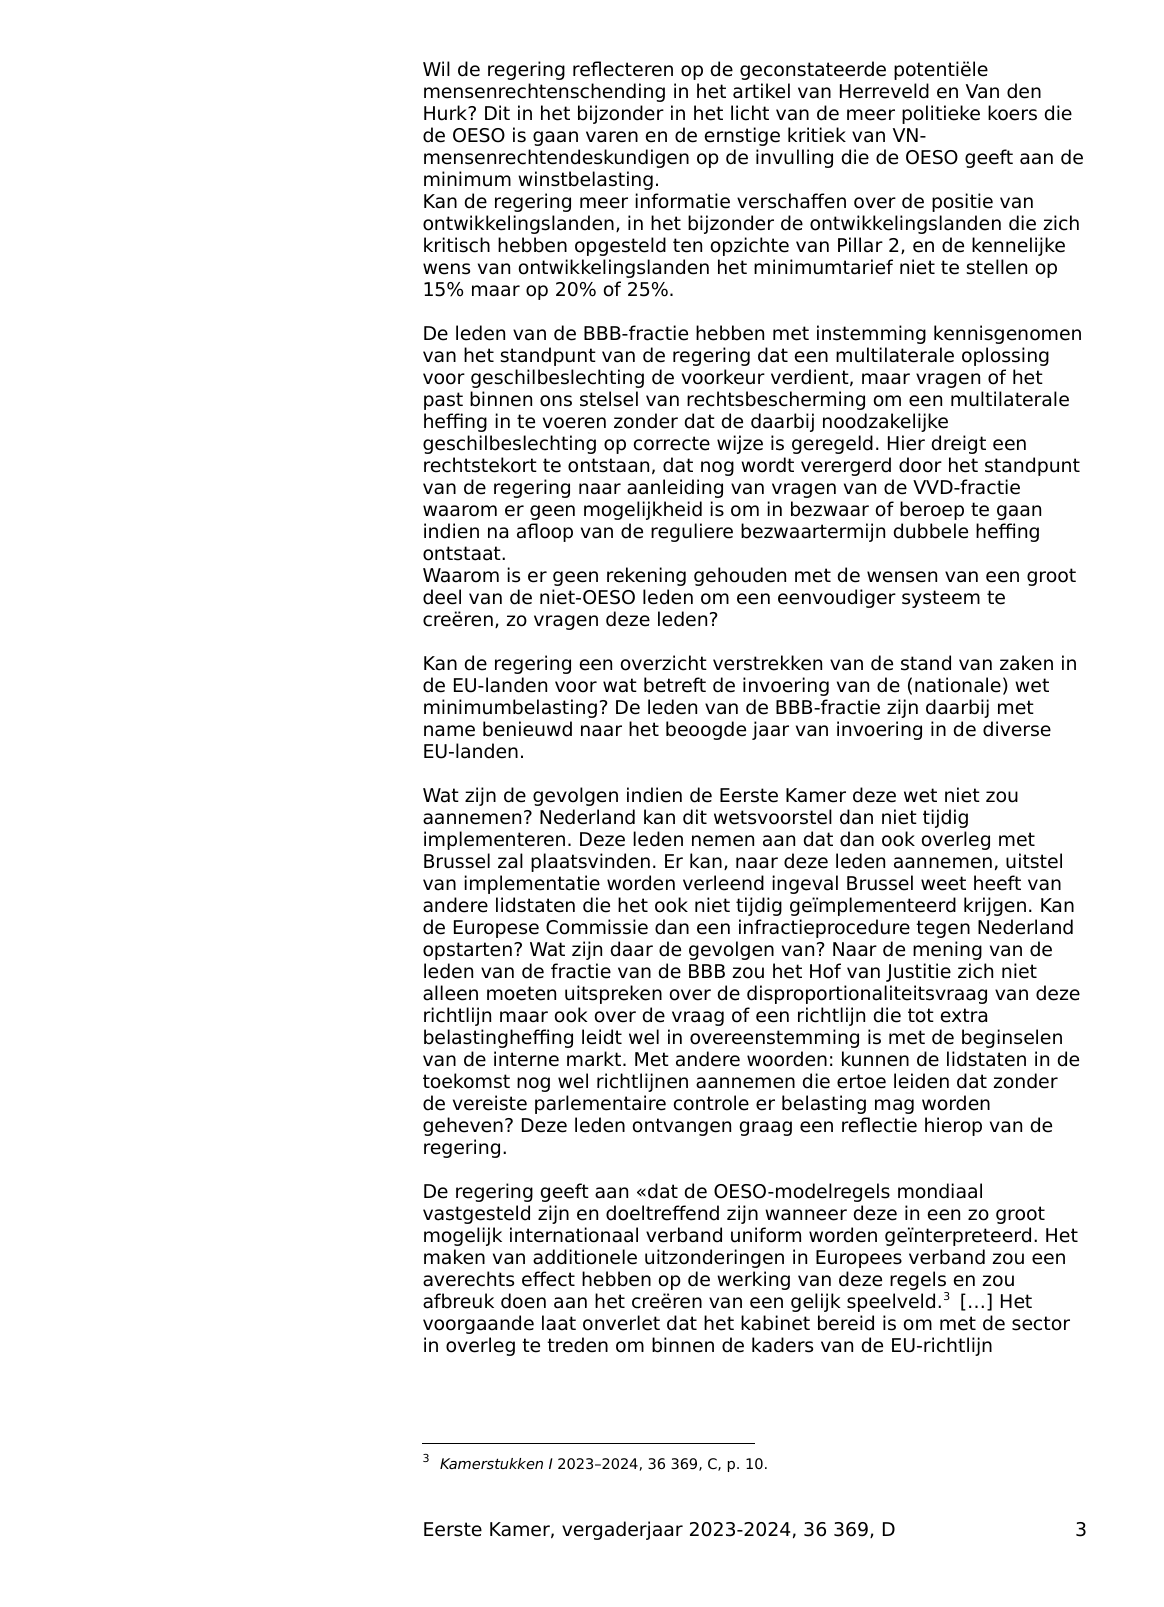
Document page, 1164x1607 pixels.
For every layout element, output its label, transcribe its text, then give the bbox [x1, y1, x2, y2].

text Kan de regering meer informatie verschaffen over de positie van ontwikkelingslanden, in het bijzonder de ontwikkelingslanden die zich kritisch hebben opgesteld ten opzichte van Pillar 2, en de kennelijke wens van ontwikkelingslanden het minimumtarief niet te stellen op 15% maar op 20% of 25%. [422, 191, 1087, 301]
text Kan de regering een overzicht verstrekken van de stand van zaken in de EU-landen voor wat betreft de invoering van de (nationale) wet minimumbelasting? De leden van de BBB-fractie zijn daarbij met name benieuwd naar het beoogde jaar van invoering in de diverse EU-landen. [422, 653, 1087, 763]
text Wat zijn de gevolgen indien de Eerste Kamer deze wet niet zou aannemen? Nederland kan dit wetsvoorstel dan niet tijdig implementeren. Deze leden nemen aan dat dan ook overleg met Brussel zal plaatsvinden. Er kan, naar deze leden aannemen, uitstel van implementatie worden verleend ingeval Brussel weet heeft van andere lidstaten die het ook niet tijdig geïmplementeerd krijgen. Kan de Europese Commissie dan een infractieprocedure tegen Nederland opstarten? Wat zijn daar de gevolgen van? Naar de mening van de leden van de fractie van de BBB zou het Hof van Justitie zich niet alleen moeten uitspreken over de disproportionaliteitsvraag van deze richtlijn maar ook over de vraag of een richtlijn die tot extra belastingheffing leidt wel in overeenstemming is met de beginselen van de interne markt. Met andere woorden: kunnen de lidstaten in de toekomst nog wel richtlijnen aannemen die ertoe leiden dat zonder de vereiste parlementaire controle er belasting mag worden geheven? Deze leden ontvangen graag een reflectie hierop van de regering. [422, 785, 1087, 1159]
text De regering geeft aan «dat de OESO-modelregels mondiaal vastgesteld zijn en doeltreffend zijn wanneer deze in een zo groot mogelijk internationaal verband uniform worden geïnterpreteerd. Het maken van additionele uitzonderingen in Europees verband zou een averechts effect hebben op de werking van deze regels en zou afbreuk doen aan het creëren van een gelijk speelveld. […] Het voorgaande laat onverlet dat het kabinet bereid is om met de sector in overleg te treden om binnen de kaders van de EU-richtlijn [422, 1181, 1087, 1357]
text De leden van de BBB-fractie hebben met instemming kennisgenomen van het standpunt van de regering dat een multilaterale oplossing voor geschilbeslechting de voorkeur verdient, maar vragen of het past binnen ons stelsel van rechtsbescherming om een multilaterale heffing in te voeren zonder dat de daarbij noodzakelijke geschilbeslechting op correcte wijze is geregeld. Hier dreigt een rechtstekort te ontstaan, dat nog wordt verergerd door het standpunt van de regering naar aanleiding van vragen van de VVD-fractie waarom er geen mogelijkheid is om in bezwaar of beroep te gaan indien na afloop van de reguliere bezwaartermijn dubbele heffing ontstaat. [422, 323, 1087, 565]
text Kamerstukken I 2023–2024, 36 369, C, p. 10. [422, 1452, 1087, 1474]
text Wil de regering reflecteren op de geconstateerde potentiële mensenrechtenschending in het artikel van Herreveld en Van den Hurk? Dit in het bijzonder in het licht van de meer politieke koers die de OESO is gaan varen en de ernstige kritiek van VN-mensenrechtendeskundigen op de invulling die de OESO geeft aan de minimum winstbelasting. [422, 59, 1087, 191]
text Waarom is er geen rekening gehouden met de wensen van een groot deel van de niet-OESO leden om een eenvoudiger systeem te creëren, zo vragen deze leden? [422, 565, 1087, 631]
